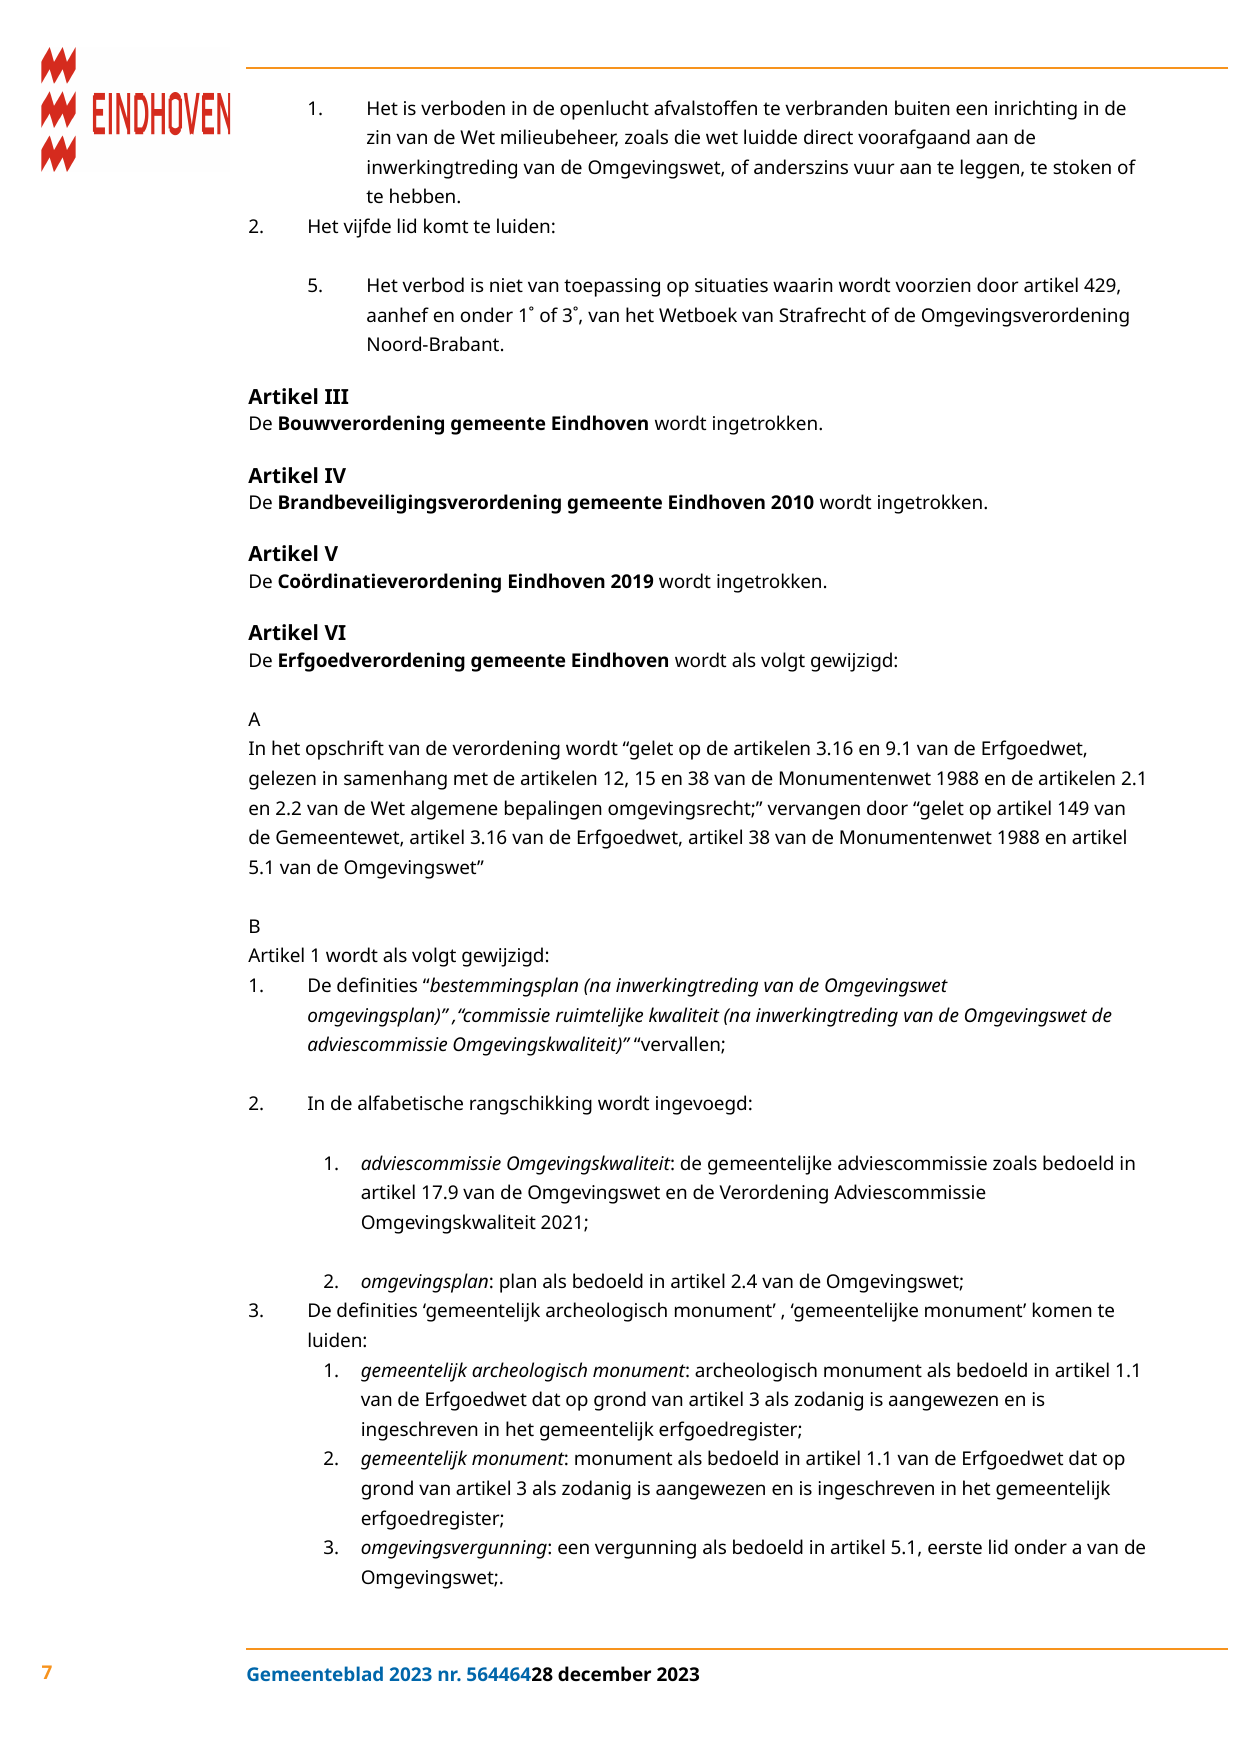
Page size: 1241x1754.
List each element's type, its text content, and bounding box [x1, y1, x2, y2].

list De definities “bestemmingsplan (na inwerkingtreding van de Omgevingswet omgevingsplan)” ,“commissie ruimtelijke kwaliteit (na inwerkingtreding van de Omgevingswet de adviescommissie Omgevingskwaliteit)” “vervallen; [248, 972, 1152, 1057]
list In de alfabetische rangschikking wordt ingevoegd: [248, 1091, 1152, 1116]
list omgevingsvergunning: een vergunning als bedoeld in artikel 5.1, eerste lid onder a van de Omgevingswet;. [323, 1534, 1152, 1590]
text Artikel 1 wordt als volgt gewijzigd: [248, 943, 1152, 968]
text In het opschrift van de verordening wordt “gelet op de artikelen 3.16 en 9.1 van de Erfgoedwet, gelezen in samenhang met de artikelen 12, 15 en 38 van de Monumentenwet 1988 en de artikelen 2.1 en 2.2 van de Wet algemene bepalingen omgevingsrecht;” vervangen door “gelet op artikel 149 van de Gemeentewet, artikel 3.16 van de Erfgoedwet, artikel 38 van de Monumentenwet 1988 en artikel 5.1 van de Omgevingswet” [248, 736, 1152, 880]
text Artikel III [248, 382, 1152, 410]
list De definities ‘gemeentelijk archeologisch monument’ , ‘gemeentelijke monument’ komen te luiden: [248, 1298, 1152, 1353]
list Het is verboden in de openlucht afvalstoffen te verbranden buiten een inrichting in de zin van de Wet milieubeheer, zoals die wet luidde direct voorafgaand aan de inwerkingtreding van de Omgevingswet, of anderszins vuur aan te leggen, te stoken of te hebben. [307, 95, 1152, 209]
text Artikel IV [248, 461, 1152, 489]
text Artikel V [248, 539, 1152, 568]
text A [248, 706, 1152, 732]
text Artikel VI [248, 618, 1152, 647]
list omgevingsplan: plan als bedoeld in artikel 2.4 van de Omgevingswet; [323, 1268, 1152, 1294]
picture [41, 47, 231, 172]
list gemeentelijk monument: monument als bedoeld in artikel 1.1 van de Erfgoedwet dat op grond van artikel 3 als zodanig is aangewezen en is ingeschreven in het gemeentelijk erfgoedregister; [323, 1446, 1152, 1531]
text De Erfgoedverordening gemeente Eindhoven wordt als volgt gewijzigd: [248, 647, 1152, 673]
list Het vijfde lid komt te luiden: [248, 213, 1152, 239]
text De Brandbeveiligingsverordening gemeente Eindhoven 2010 wordt ingetrokken. [248, 489, 1152, 515]
list adviescommissie Omgevingskwaliteit: de gemeentelijke adviescommissie zoals bedoeld in artikel 17.9 van de Omgevingswet en de Verordening Adviescommissie Omgevingskwaliteit 2021; [323, 1150, 1152, 1235]
list gemeentelijk archeologisch monument: archeologisch monument als bedoeld in artikel 1.1 van de Erfgoedwet dat op grond van artikel 3 als zodanig is aangewezen en is ingeschreven in het gemeentelijk erfgoedregister; [323, 1357, 1152, 1442]
text De Coördinatieverordening Eindhoven 2019 wordt ingetrokken. [248, 568, 1152, 594]
text De Bouwverordening gemeente Eindhoven wordt ingetrokken. [248, 410, 1152, 436]
text B [248, 913, 1152, 939]
list Het verbod is niet van toepassing op situaties waarin wordt voorzien door artikel 429, aanhef en onder 1˚ of 3˚, van het Wetboek van Strafrecht of de Omgevingsverordening Noord-Brabant. [307, 272, 1152, 357]
